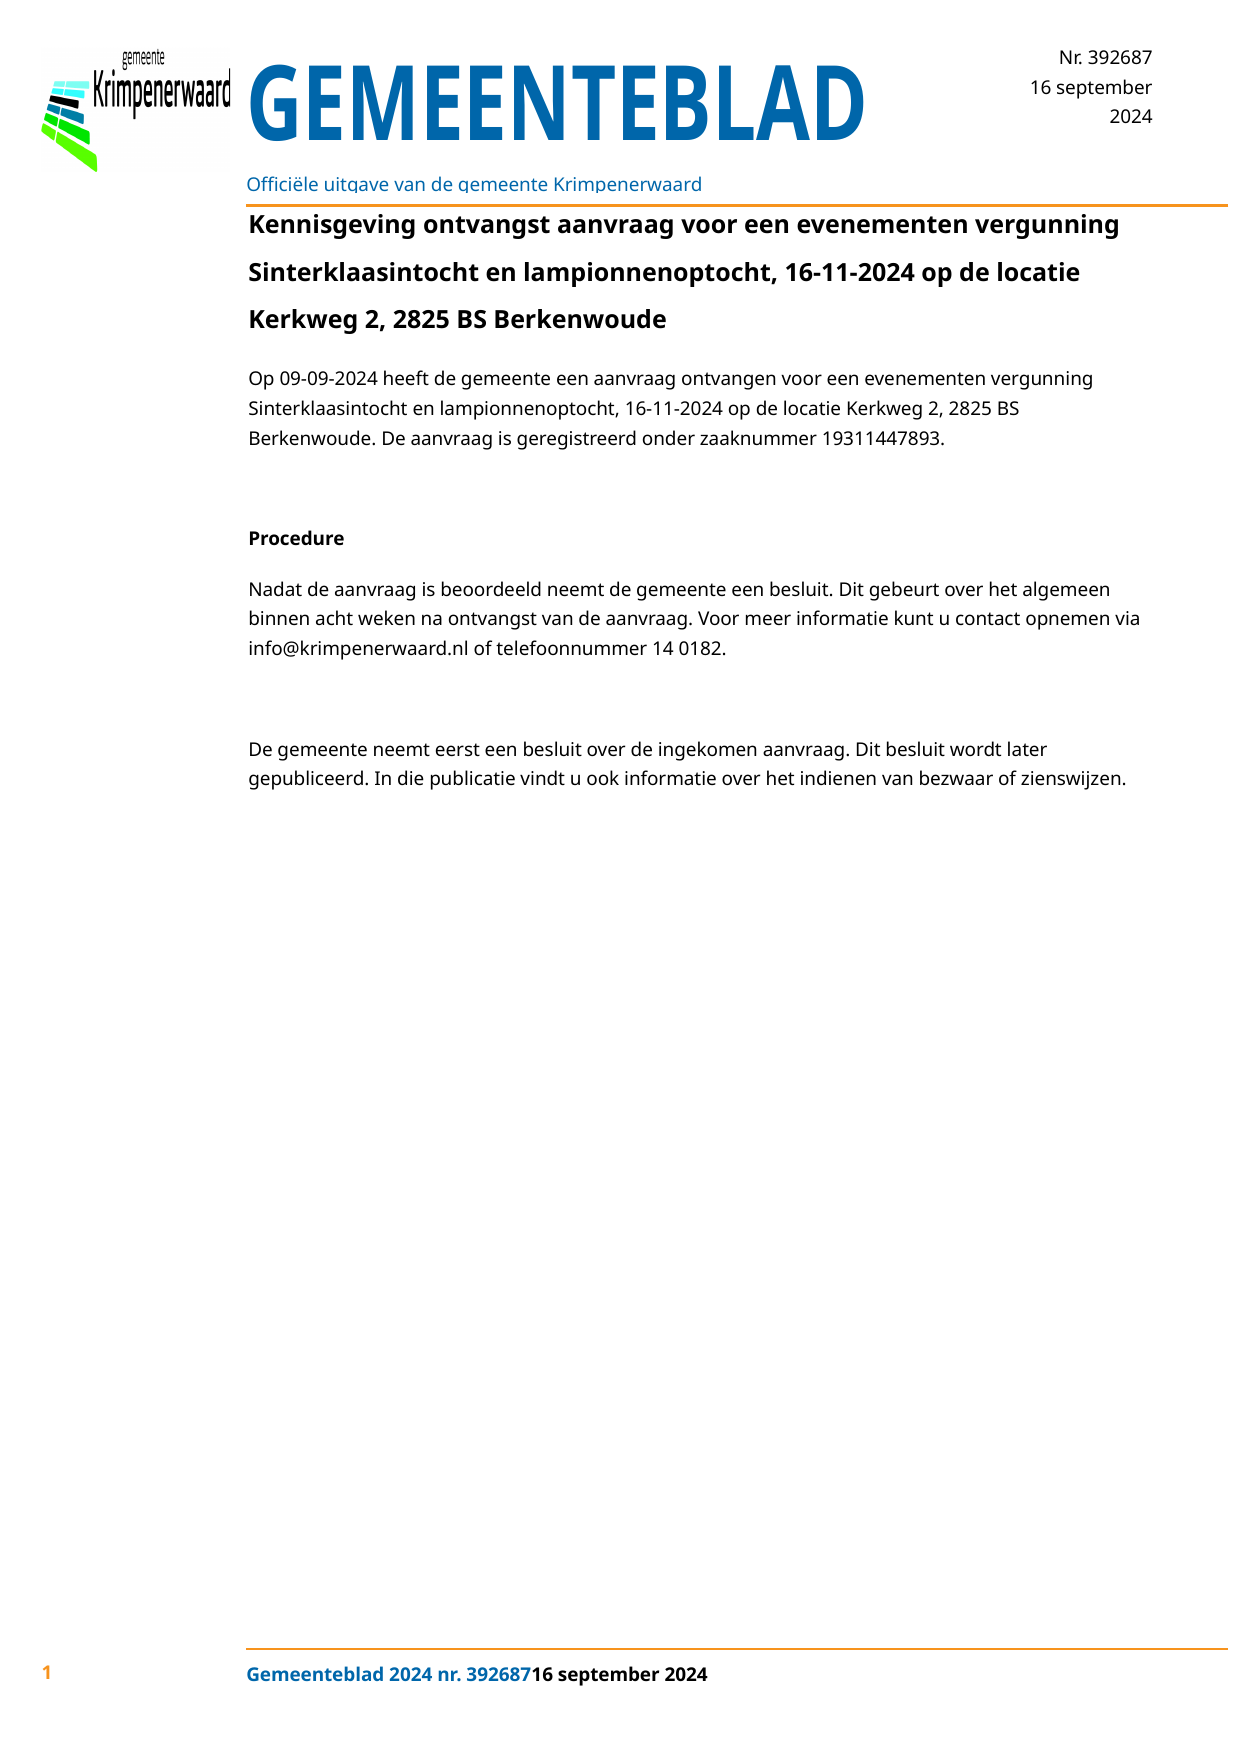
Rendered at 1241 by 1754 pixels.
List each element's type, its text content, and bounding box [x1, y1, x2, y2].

text Nadat de aanvraag is beoordeeld neemt de gemeente een besluit. Dit gebeurt over het algemeen binnen acht weken na ontvangst van de aanvraag. Voor meer informatie kunt u contact opnemen via info@krimpenerwaard.nl of telefoonnummer 14 0182. [248, 576, 1152, 661]
text Procedure [248, 526, 1152, 551]
text Kennisgeving ontvangst aanvraag voor een evenementen vergunning Sinterklaasintocht en lampionnenoptocht, 16-11-2024 op de locatie Kerkweg 2, 2825 BS Berkenwoude [248, 207, 1152, 336]
text Op 09-09-2024 heeft de gemeente een aanvraag ontvangen voor een evenementen vergunning Sinterklaasintocht en lampionnenoptocht, 16-11-2024 op de locatie Kerkweg 2, 2825 BS Berkenwoude. De aanvraag is geregistreerd onder zaaknummer 19311447893. [248, 366, 1152, 450]
text De gemeente neemt eerst een besluit over de ingekomen aanvraag. Dit besluit wordt later gepubliceerd. In die publicatie vindt u ook informatie over het indienen van bezwaar of zienswijzen. [248, 736, 1152, 791]
picture [41, 47, 231, 172]
